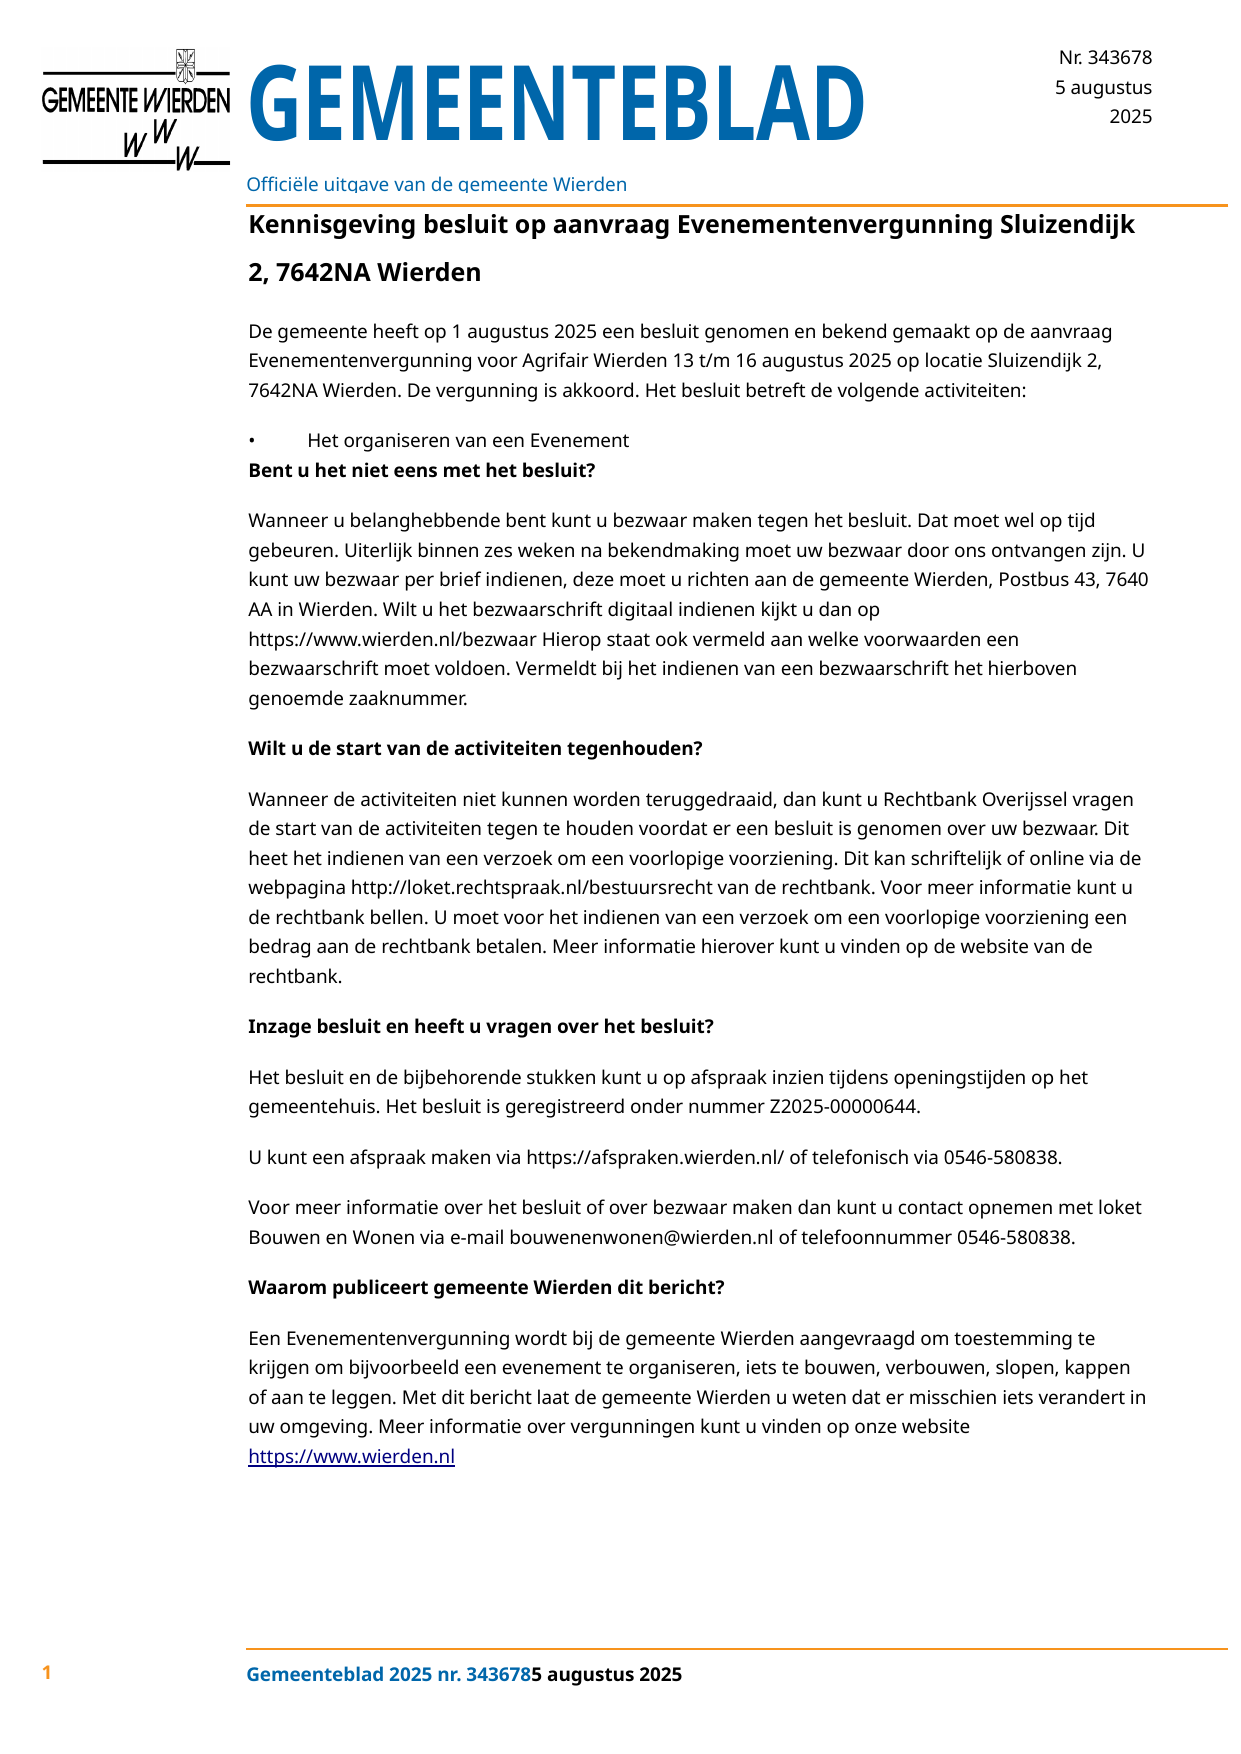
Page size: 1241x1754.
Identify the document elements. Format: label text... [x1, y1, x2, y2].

text Het besluit en de bijbehorende stukken kunt u op afspraak inzien tijdens openingstijden op het gemeentehuis. Het besluit is geregistreerd onder nummer Z2025-00000644. [248, 1064, 1152, 1119]
text De gemeente heeft op 1 augustus 2025 een besluit genomen en bekend gemaakt op de aanvraag Evenementenvergunning voor Agrifair Wierden 13 t/m 16 augustus 2025 op locatie Sluizendijk 2, 7642NA Wierden. De vergunning is akkoord. Het besluit betreft de volgende activiteiten: [248, 318, 1152, 403]
text Waarom publiceert gemeente Wierden dit bericht? [248, 1274, 1152, 1300]
text Kennisgeving besluit op aanvraag Evenementenvergunning Sluizendijk 2, 7642NA Wierden [248, 207, 1152, 288]
list Het organiseren van een Evenement [248, 427, 1152, 453]
text Wilt u de start van de activiteiten tegenhouden? [248, 735, 1152, 761]
text Voor meer informatie over het besluit of over bezwaar maken dan kunt u contact opnemen met loket Bouwen en Wonen via e-mail bouwenenwonen@wierden.nl of telefoonnummer 0546-580838. [248, 1194, 1152, 1250]
picture [41, 47, 231, 172]
text Bent u het niet eens met het besluit? [248, 457, 1152, 483]
text Een Evenementenvergunning wordt bij de gemeente Wierden aangevraagd om toestemming te krijgen om bijvoorbeeld een evenement te organiseren, iets te bouwen, verbouwen, slopen, kappen of aan te leggen. Met dit bericht laat de gemeente Wierden u weten dat er misschien iets verandert in uw omgeving. Meer informatie over vergunningen kunt u vinden op onze website https://www.wierden.nl [248, 1325, 1152, 1469]
text Inzage besluit en heeft u vragen over het besluit? [248, 1014, 1152, 1039]
text Wanneer de activiteiten niet kunnen worden teruggedraaid, dan kunt u Rechtbank Overijssel vragen de start van de activiteiten tegen te houden voordat er een besluit is genomen over uw bezwaar. Dit heet het indienen van een verzoek om een voorlopige voorziening. Dit kan schriftelijk of online via de webpagina http://loket.rechtspraak.nl/bestuursrecht van de rechtbank. Voor meer informatie kunt u de rechtbank bellen. U moet voor het indienen van een verzoek om een voorlopige voorziening een bedrag aan de rechtbank betalen. Meer informatie hierover kunt u vinden op de website van de rechtbank. [248, 786, 1152, 989]
text Wanneer u belanghebbende bent kunt u bezwaar maken tegen het besluit. Dat moet wel op tijd gebeuren. Uiterlijk binnen zes weken na bekendmaking moet uw bezwaar door ons ontvangen zijn. U kunt uw bezwaar per brief indienen, deze moet u richten aan de gemeente Wierden, Postbus 43, 7640 AA in Wierden. Wilt u het bezwaarschrift digitaal indienen kijkt u dan op https://www.wierden.nl/bezwaar Hierop staat ook vermeld aan welke voorwaarden een bezwaarschrift moet voldoen. Vermeldt bij het indienen van een bezwaarschrift het hierboven genoemde zaaknummer. [248, 507, 1152, 711]
text U kunt een afspraak maken via https://afspraken.wierden.nl/ of telefonisch via 0546-580838. [248, 1144, 1152, 1170]
